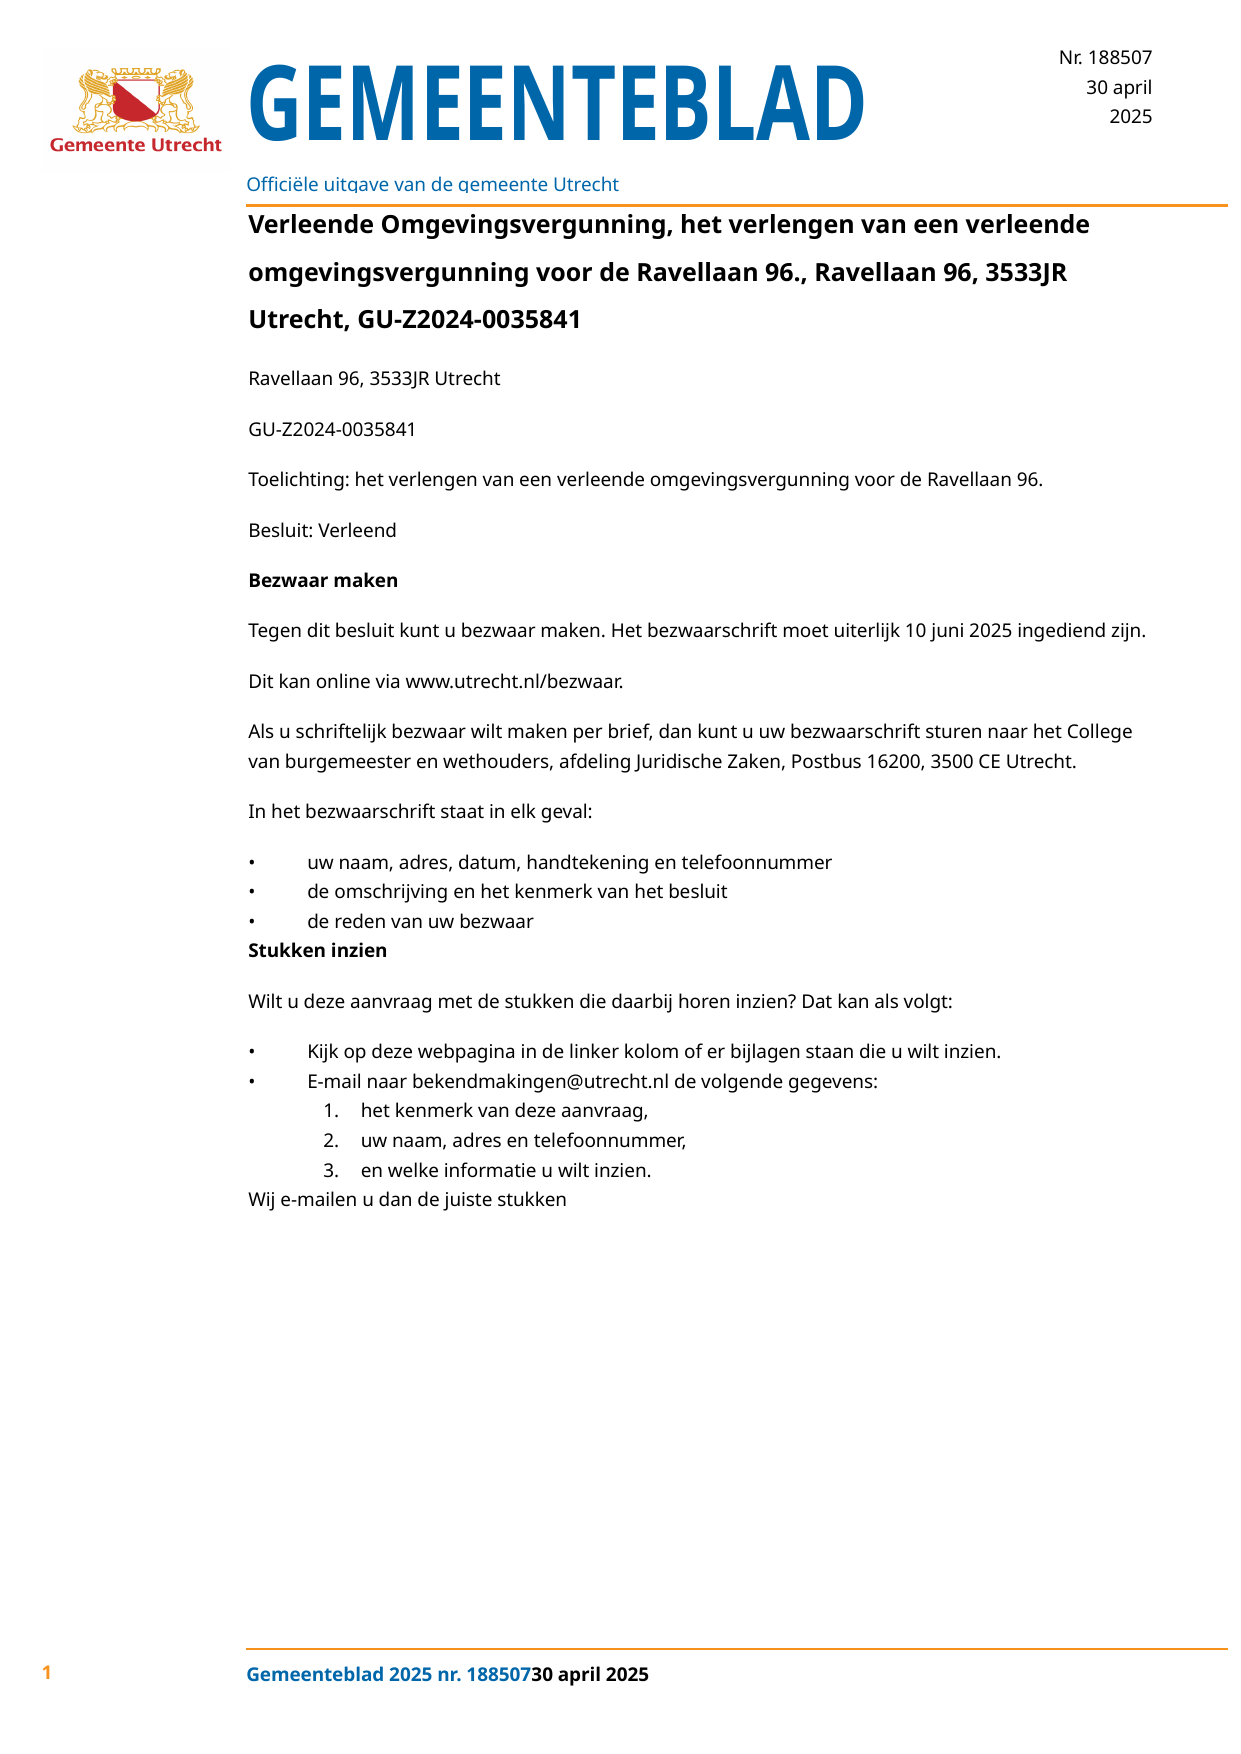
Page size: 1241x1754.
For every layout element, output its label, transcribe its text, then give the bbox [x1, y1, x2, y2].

text In het bezwaarschrift staat in elk geval: [248, 798, 1152, 824]
text Wilt u deze aanvraag met de stukken die daarbij horen inzien? Dat kan als volgt: [248, 988, 1152, 1014]
list Kijk op deze webpagina in de linker kolom of er bijlagen staan die u wilt inzien. [248, 1038, 1152, 1064]
text Verleende Omgevingsvergunning, het verlengen van een verleende omgevingsvergunning voor de Ravellaan 96., Ravellaan 96, 3533JR Utrecht, GU-Z2024-0035841 [248, 207, 1152, 336]
text Dit kan online via www.utrecht.nl/bezwaar. [248, 668, 1152, 694]
text Bezwaar maken [248, 567, 1152, 593]
list uw naam, adres en telefoonnummer, [323, 1127, 1152, 1153]
list en welke informatie u wilt inzien. [323, 1157, 1152, 1182]
picture [41, 47, 231, 172]
text GU-Z2024-0035841 [248, 416, 1152, 442]
list het kenmerk van deze aanvraag, [323, 1098, 1152, 1123]
list de omschrijving en het kenmerk van het besluit [248, 878, 1152, 904]
list de reden van uw bezwaar [248, 908, 1152, 934]
text Wij e-mailen u dan de juiste stukken [248, 1186, 1152, 1212]
text Besluit: Verleend [248, 517, 1152, 542]
text Tegen dit besluit kunt u bezwaar maken. Het bezwaarschrift moet uiterlijk 10 juni 2025 ingediend zijn. [248, 618, 1152, 643]
text Toelichting: het verlengen van een verleende omgevingsvergunning voor de Ravellaan 96. [248, 466, 1152, 492]
list E-mail naar bekendmakingen@utrecht.nl de volgende gegevens: [248, 1068, 1152, 1094]
list uw naam, adres, datum, handtekening en telefoonnummer [248, 849, 1152, 874]
text Stukken inzien [248, 938, 1152, 963]
text Als u schriftelijk bezwaar wilt maken per brief, dan kunt u uw bezwaarschrift sturen naar het College van burgemeester en wethouders, afdeling Juridische Zaken, Postbus 16200, 3500 CE Utrecht. [248, 718, 1152, 774]
text Ravellaan 96, 3533JR Utrecht [248, 366, 1152, 391]
